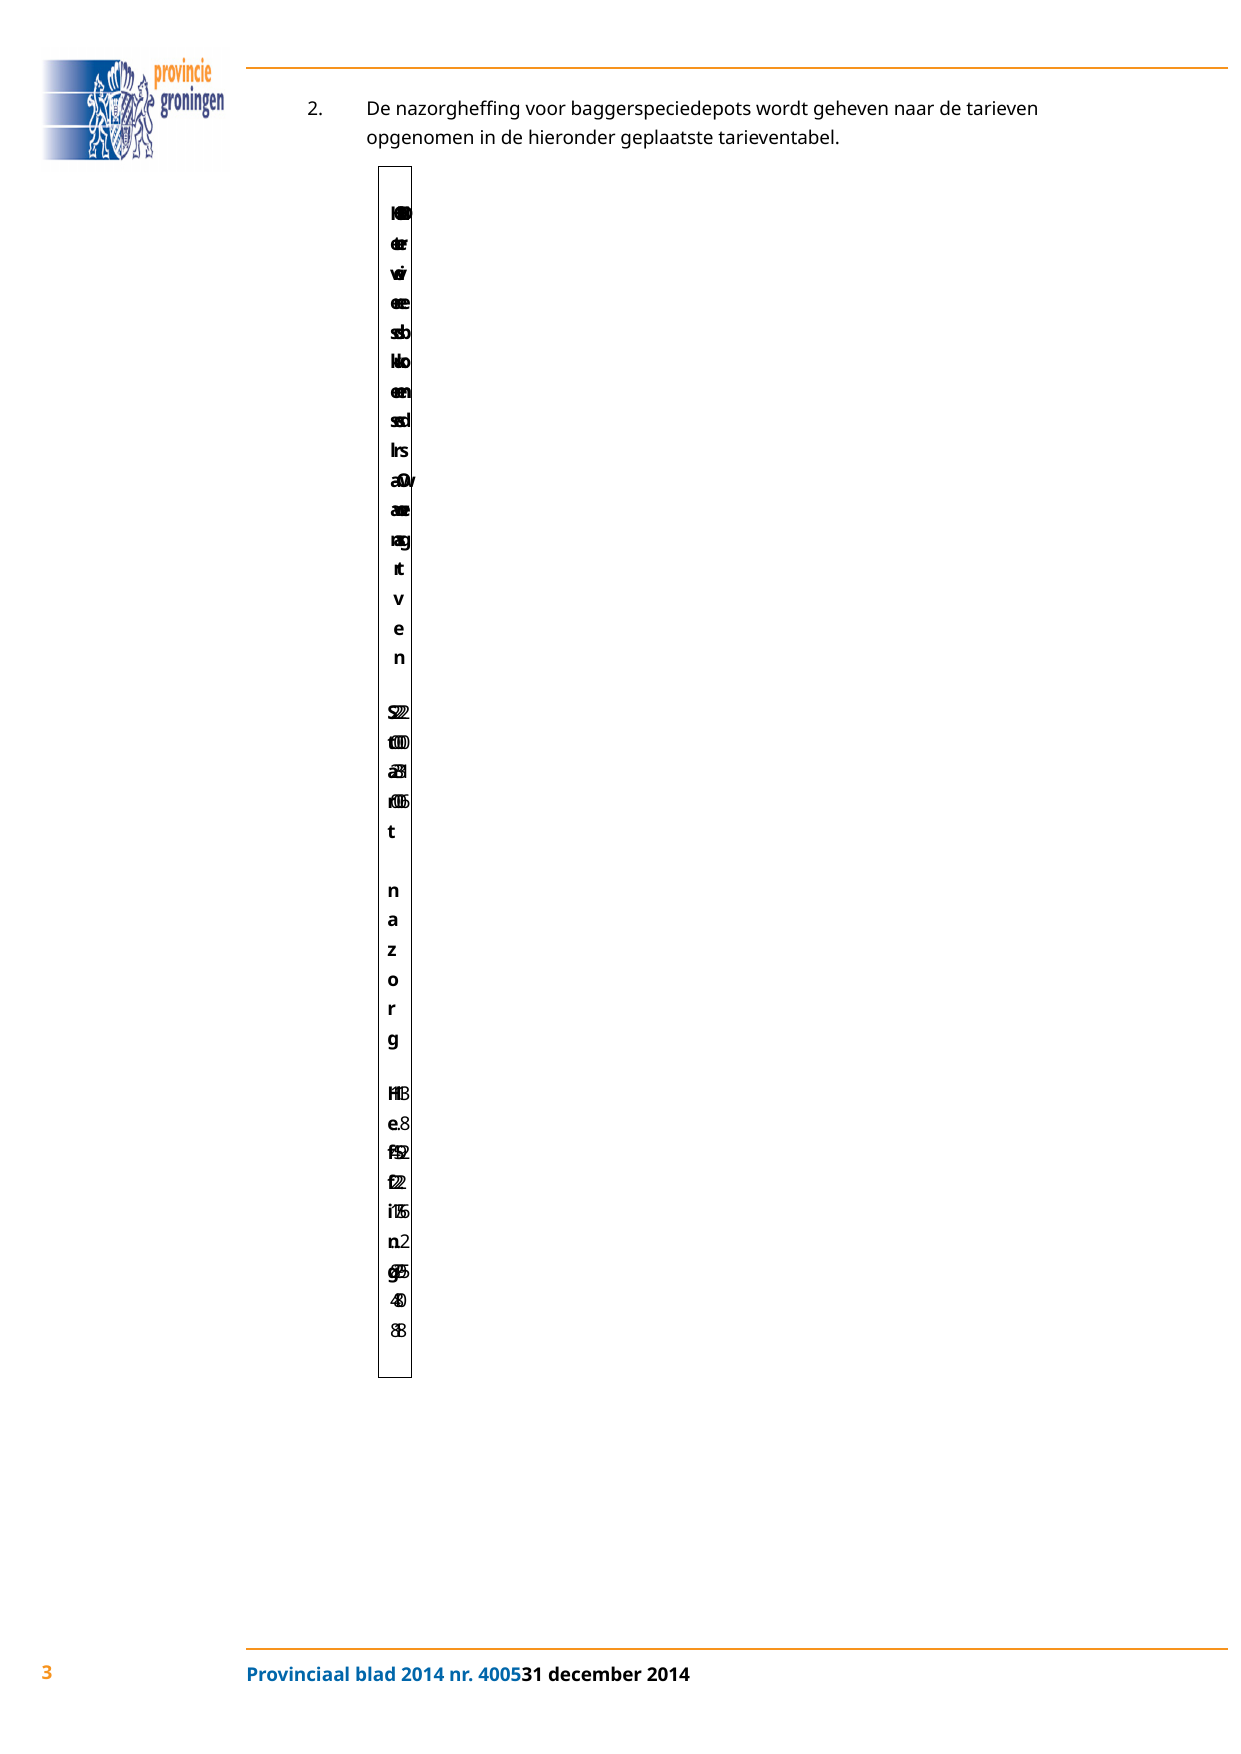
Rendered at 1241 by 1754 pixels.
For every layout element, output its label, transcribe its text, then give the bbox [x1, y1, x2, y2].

picture [41, 47, 231, 172]
list De nazorgheffing voor baggerspeciedepots wordt geheven naar de tarieven opgenomen in de hieronder geplaatste tarieventabel. [307, 95, 1152, 150]
